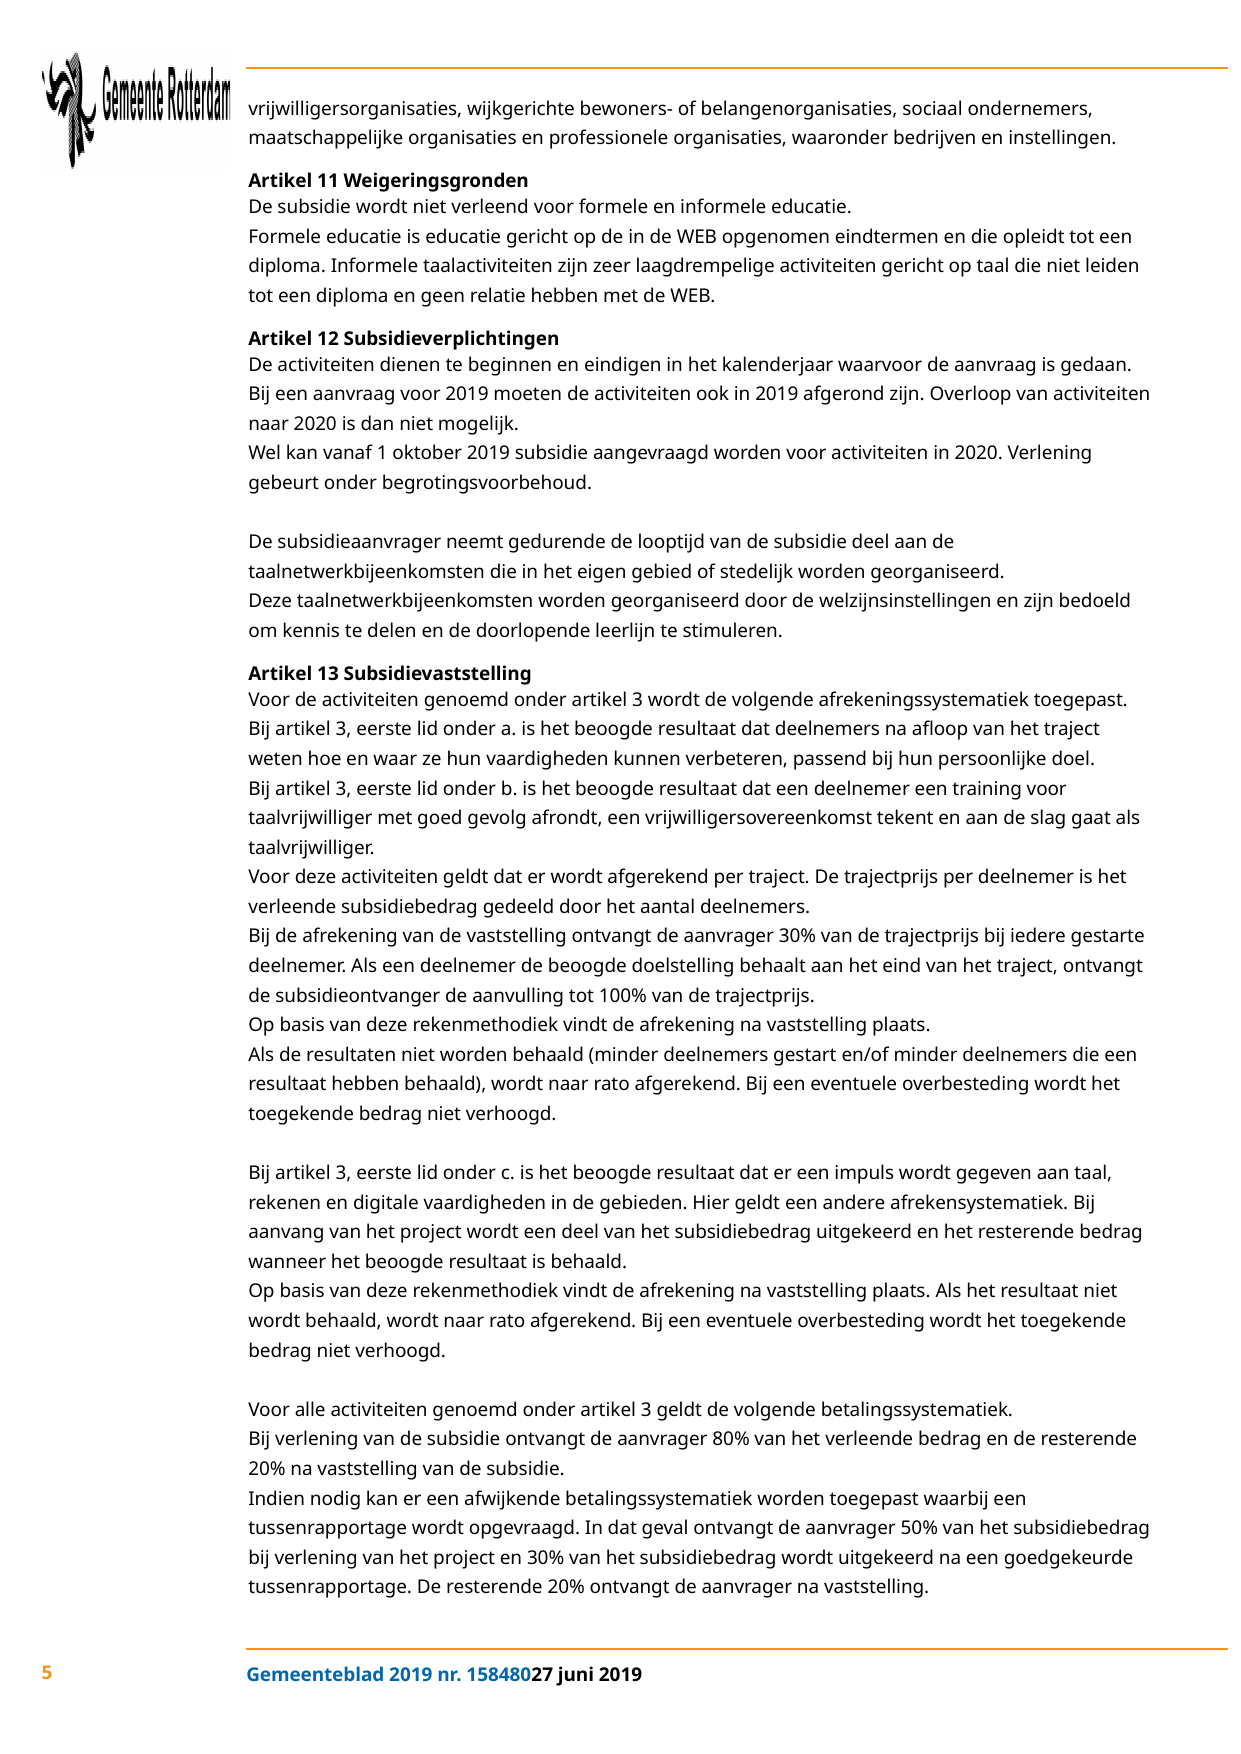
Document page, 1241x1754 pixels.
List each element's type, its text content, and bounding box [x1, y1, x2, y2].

text Bij de afrekening van de vaststelling ontvangt de aanvrager 30% van de trajectprijs bij iedere gestarte deelnemer. Als een deelnemer de beoogde doelstelling behaalt aan het eind van het traject, ontvangt de subsidieontvanger de aanvulling tot 100% van de trajectprijs. [248, 923, 1152, 1007]
text Artikel 11 Weigeringsgronden [248, 167, 1152, 193]
text Voor de activiteiten genoemd onder artikel 3 wordt de volgende afrekeningssystematiek toegepast. [248, 686, 1152, 712]
text De subsidie wordt niet verleend voor formele en informele educatie. [248, 193, 1152, 219]
text Bij artikel 3, eerste lid onder c. is het beoogde resultaat dat er een impuls wordt gegeven aan taal, rekenen en digitale vaardigheden in de gebieden. Hier geldt een andere afrekensystematiek. Bij aanvang van het project wordt een deel van het subsidiebedrag uitgekeerd en het resterende bedrag wanneer het beoogde resultaat is behaald. [248, 1159, 1152, 1274]
text Indien nodig kan er een afwijkende betalingssystematiek worden toegepast waarbij een tussenrapportage wordt opgevraagd. In dat geval ontvangt de aanvrager 50% van het subsidiebedrag bij verlening van het project en 30% van het subsidiebedrag wordt uitgekeerd na een goedgekeurde tussenrapportage. De resterende 20% ontvangt de aanvrager na vaststelling. [248, 1485, 1152, 1599]
text Op basis van deze rekenmethodiek vindt de afrekening na vaststelling plaats. [248, 1011, 1152, 1037]
text Voor alle activiteiten genoemd onder artikel 3 geldt de volgende betalingssystematiek. [248, 1396, 1152, 1422]
text Deze taalnetwerkbijeenkomsten worden georganiseerd door de welzijnsinstellingen en zijn bedoeld om kennis te delen en de doorlopende leerlijn te stimuleren. [248, 587, 1152, 643]
text Bij artikel 3, eerste lid onder b. is het beoogde resultaat dat een deelnemer een training voor taalvrijwilliger met goed gevolg afrondt, een vrijwilligersovereenkomst tekent en aan de slag gaat als taalvrijwilliger. [248, 775, 1152, 859]
text Bij verlening van de subsidie ontvangt de aanvrager 80% van het verleende bedrag en de resterende 20% na vaststelling van de subsidie. [248, 1426, 1152, 1481]
text Voor deze activiteiten geldt dat er wordt afgerekend per traject. De trajectprijs per deelnemer is het verleende subsidiebedrag gedeeld door het aantal deelnemers. [248, 863, 1152, 919]
text De subsidieaanvrager neemt gedurende de looptijd van de subsidie deel aan de taalnetwerkbijeenkomsten die in het eigen gebied of stedelijk worden georganiseerd. [248, 528, 1152, 584]
text Formele educatie is educatie gericht op de in de WEB opgenomen eindtermen en die opleidt tot een diploma. Informele taalactiviteiten zijn zeer laagdrempelige activiteiten gericht op taal die niet leiden tot een diploma en geen relatie hebben met de WEB. [248, 223, 1152, 308]
picture [41, 47, 231, 172]
text De activiteiten dienen te beginnen en eindigen in het kalenderjaar waarvoor de aanvraag is gedaan. Bij een aanvraag voor 2019 moeten de activiteiten ook in 2019 afgerond zijn. Overloop van activiteiten naar 2020 is dan niet mogelijk. [248, 351, 1152, 436]
text Als de resultaten niet worden behaald (minder deelnemers gestart en/of minder deelnemers die een resultaat hebben behaald), wordt naar rato afgerekend. Bij een eventuele overbesteding wordt het toegekende bedrag niet verhoogd. [248, 1041, 1152, 1126]
text vrijwilligersorganisaties, wijkgerichte bewoners- of belangenorganisaties, sociaal ondernemers, maatschappelijke organisaties en professionele organisaties, waaronder bedrijven en instellingen. [248, 95, 1152, 150]
text Wel kan vanaf 1 oktober 2019 subsidie aangevraagd worden voor activiteiten in 2020. Verlening gebeurt onder begrotingsvoorbehoud. [248, 439, 1152, 495]
text Bij artikel 3, eerste lid onder a. is het beoogde resultaat dat deelnemers na afloop van het traject weten hoe en waar ze hun vaardigheden kunnen verbeteren, passend bij hun persoonlijke doel. [248, 716, 1152, 771]
text Artikel 13 Subsidievaststelling [248, 660, 1152, 686]
text Artikel 12 Subsidieverplichtingen [248, 325, 1152, 351]
text Op basis van deze rekenmethodiek vindt de afrekening na vaststelling plaats. Als het resultaat niet wordt behaald, wordt naar rato afgerekend. Bij een eventuele overbesteding wordt het toegekende bedrag niet verhoogd. [248, 1278, 1152, 1362]
